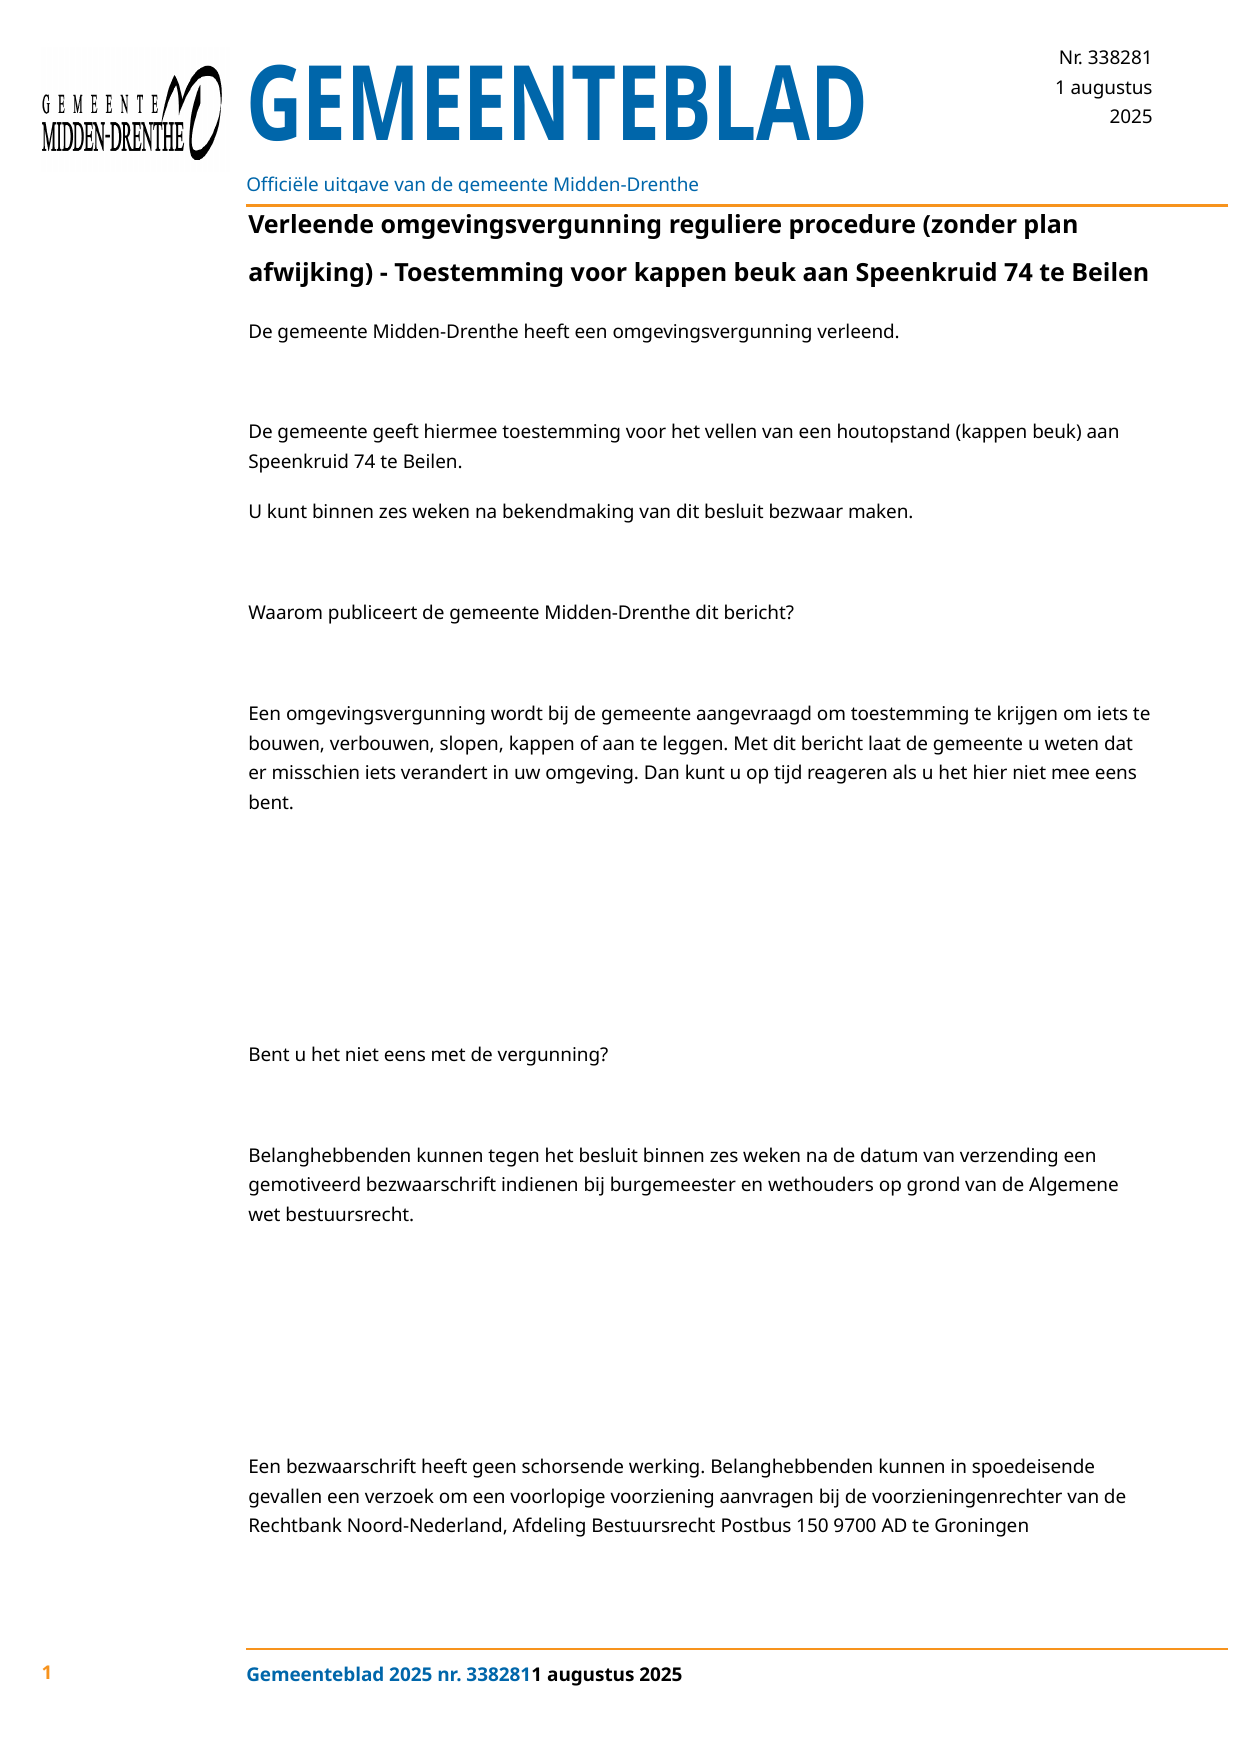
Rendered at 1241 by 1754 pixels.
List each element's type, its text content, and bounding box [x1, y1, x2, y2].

text Waarom publiceert de gemeente Midden-Drenthe dit bericht? [248, 599, 1152, 625]
text Bent u het niet eens met de vergunning? [248, 1041, 1152, 1067]
text Belanghebbenden kunnen tegen het besluit binnen zes weken na de datum van verzending een gemotiveerd bezwaarschrift indienen bij burgemeester en wethouders op grond van de Algemene wet bestuursrecht. [248, 1142, 1152, 1227]
text Een bezwaarschrift heeft geen schorsende werking. Belanghebbenden kunnen in spoedeisende gevallen een verzoek om een voorlopige voorziening aanvragen bij de voorzieningenrechter van de Rechtbank Noord-Nederland, Afdeling Bestuursrecht Postbus 150 9700 AD te Groningen [248, 1453, 1152, 1538]
picture [41, 47, 231, 172]
text U kunt binnen zes weken na bekendmaking van dit besluit bezwaar maken. [248, 499, 1152, 524]
text Verleende omgevingsvergunning reguliere procedure (zonder plan afwijking) - Toestemming voor kappen beuk aan Speenkruid 74 te Beilen [248, 207, 1152, 288]
text De gemeente Midden-Drenthe heeft een omgevingsvergunning verleend. [248, 318, 1152, 344]
text Een omgevingsvergunning wordt bij de gemeente aangevraagd om toestemming te krijgen om iets te bouwen, verbouwen, slopen, kappen of aan te leggen. Met dit bericht laat de gemeente u weten dat er misschien iets verandert in uw omgeving. Dan kunt u op tijd reageren als u het hier niet mee eens bent. [248, 700, 1152, 815]
text De gemeente geeft hiermee toestemming voor het vellen van een houtopstand (kappen beuk) aan Speenkruid 74 te Beilen. [248, 419, 1152, 474]
